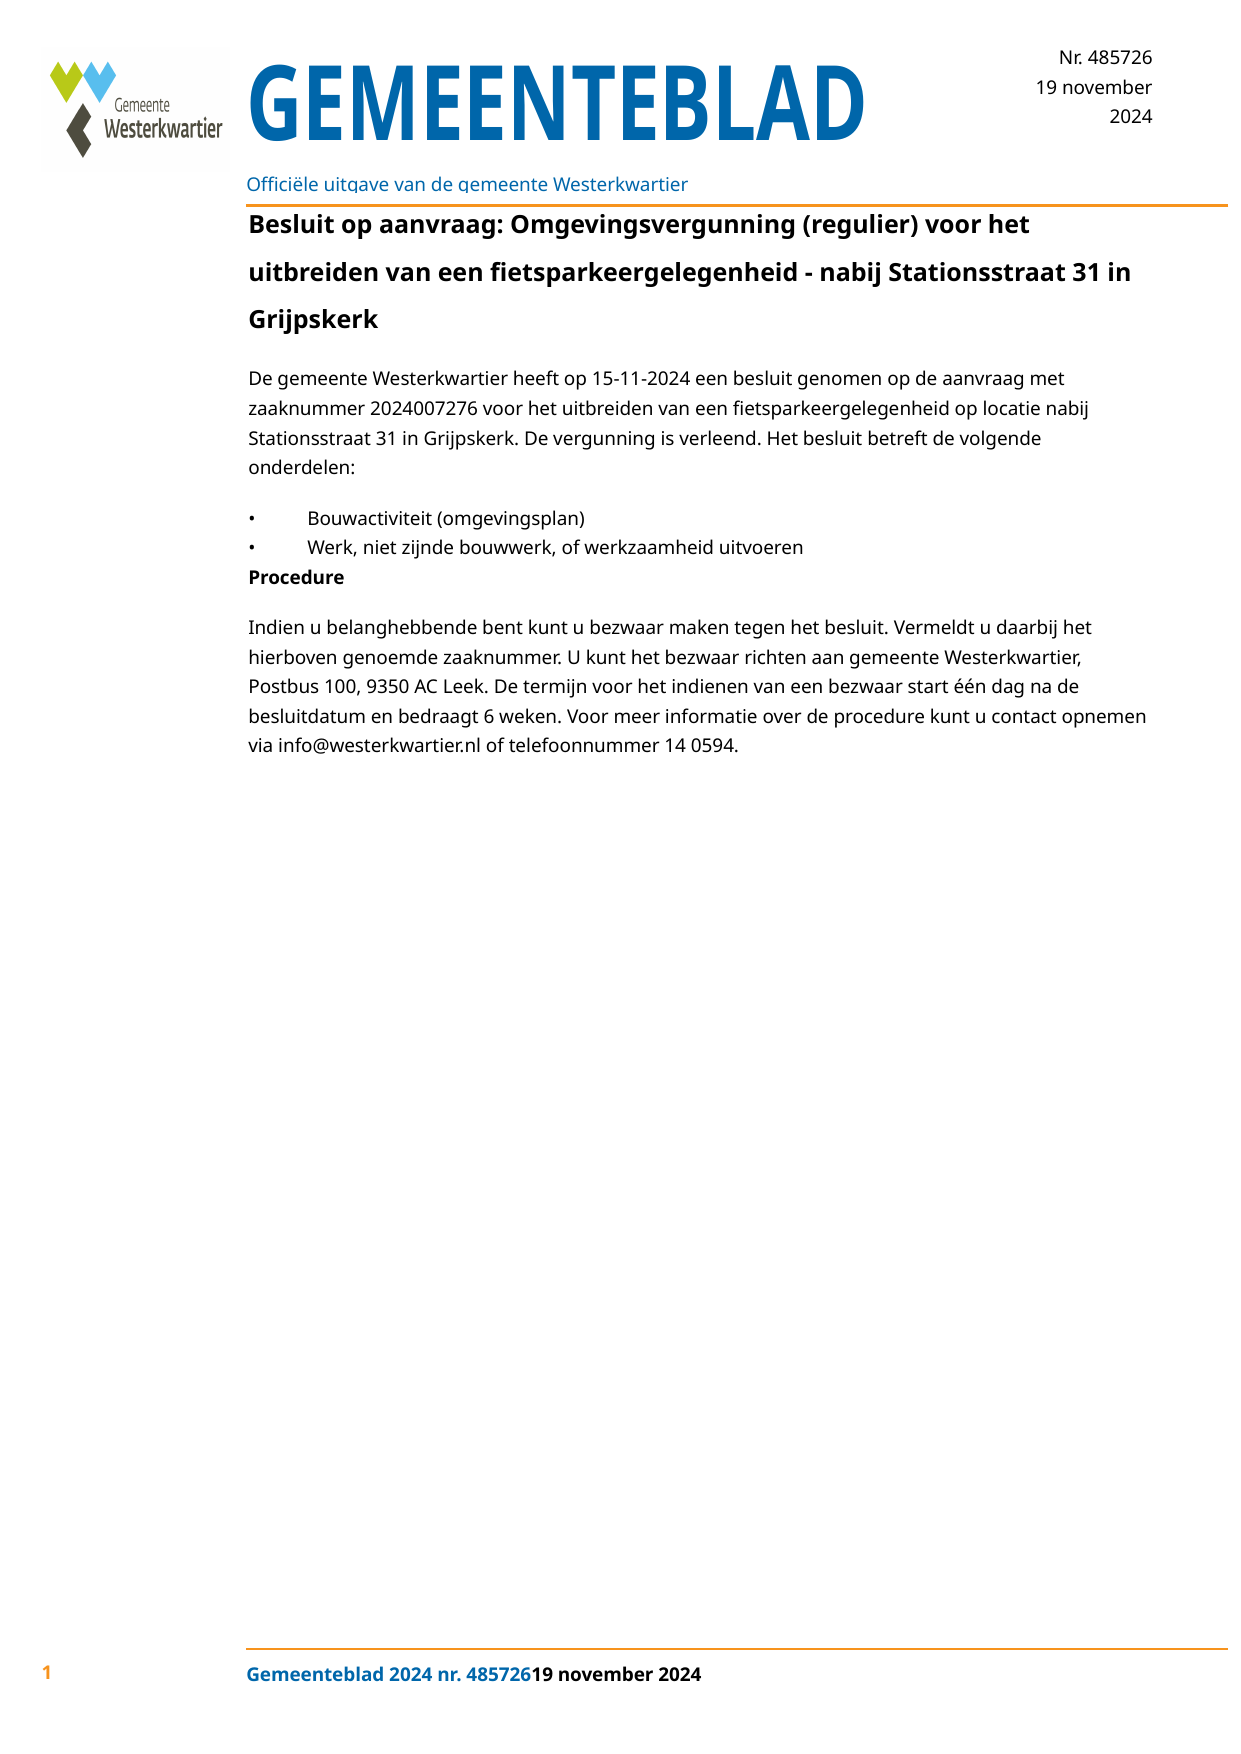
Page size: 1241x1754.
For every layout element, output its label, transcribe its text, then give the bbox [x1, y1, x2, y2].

text Besluit op aanvraag: Omgevingsvergunning (regulier) voor het uitbreiden van een fietsparkeergelegenheid - nabij Stationsstraat 31 in Grijpskerk [248, 207, 1152, 336]
text Indien u belanghebbende bent kunt u bezwaar maken tegen het besluit. Vermeldt u daarbij het hierboven genoemde zaaknummer. U kunt het bezwaar richten aan gemeente Westerkwartier, Postbus 100, 9350 AC Leek. De termijn voor het indienen van een bezwaar start één dag na de besluitdatum en bedraagt 6 weken. Voor meer informatie over de procedure kunt u contact opnemen via info@westerkwartier.nl of telefoonnummer 14 0594. [248, 614, 1152, 758]
text Procedure [248, 564, 1152, 589]
list Bouwactiviteit (omgevingsplan) [248, 505, 1152, 530]
list Werk, niet zijnde bouwwerk, of werkzaamheid uitvoeren [248, 534, 1152, 560]
text De gemeente Westerkwartier heeft op 15-11-2024 een besluit genomen op de aanvraag met zaaknummer 2024007276 voor het uitbreiden van een fietsparkeergelegenheid op locatie nabij Stationsstraat 31 in Grijpskerk. De vergunning is verleend. Het besluit betreft de volgende onderdelen: [248, 366, 1152, 480]
picture [41, 47, 231, 172]
